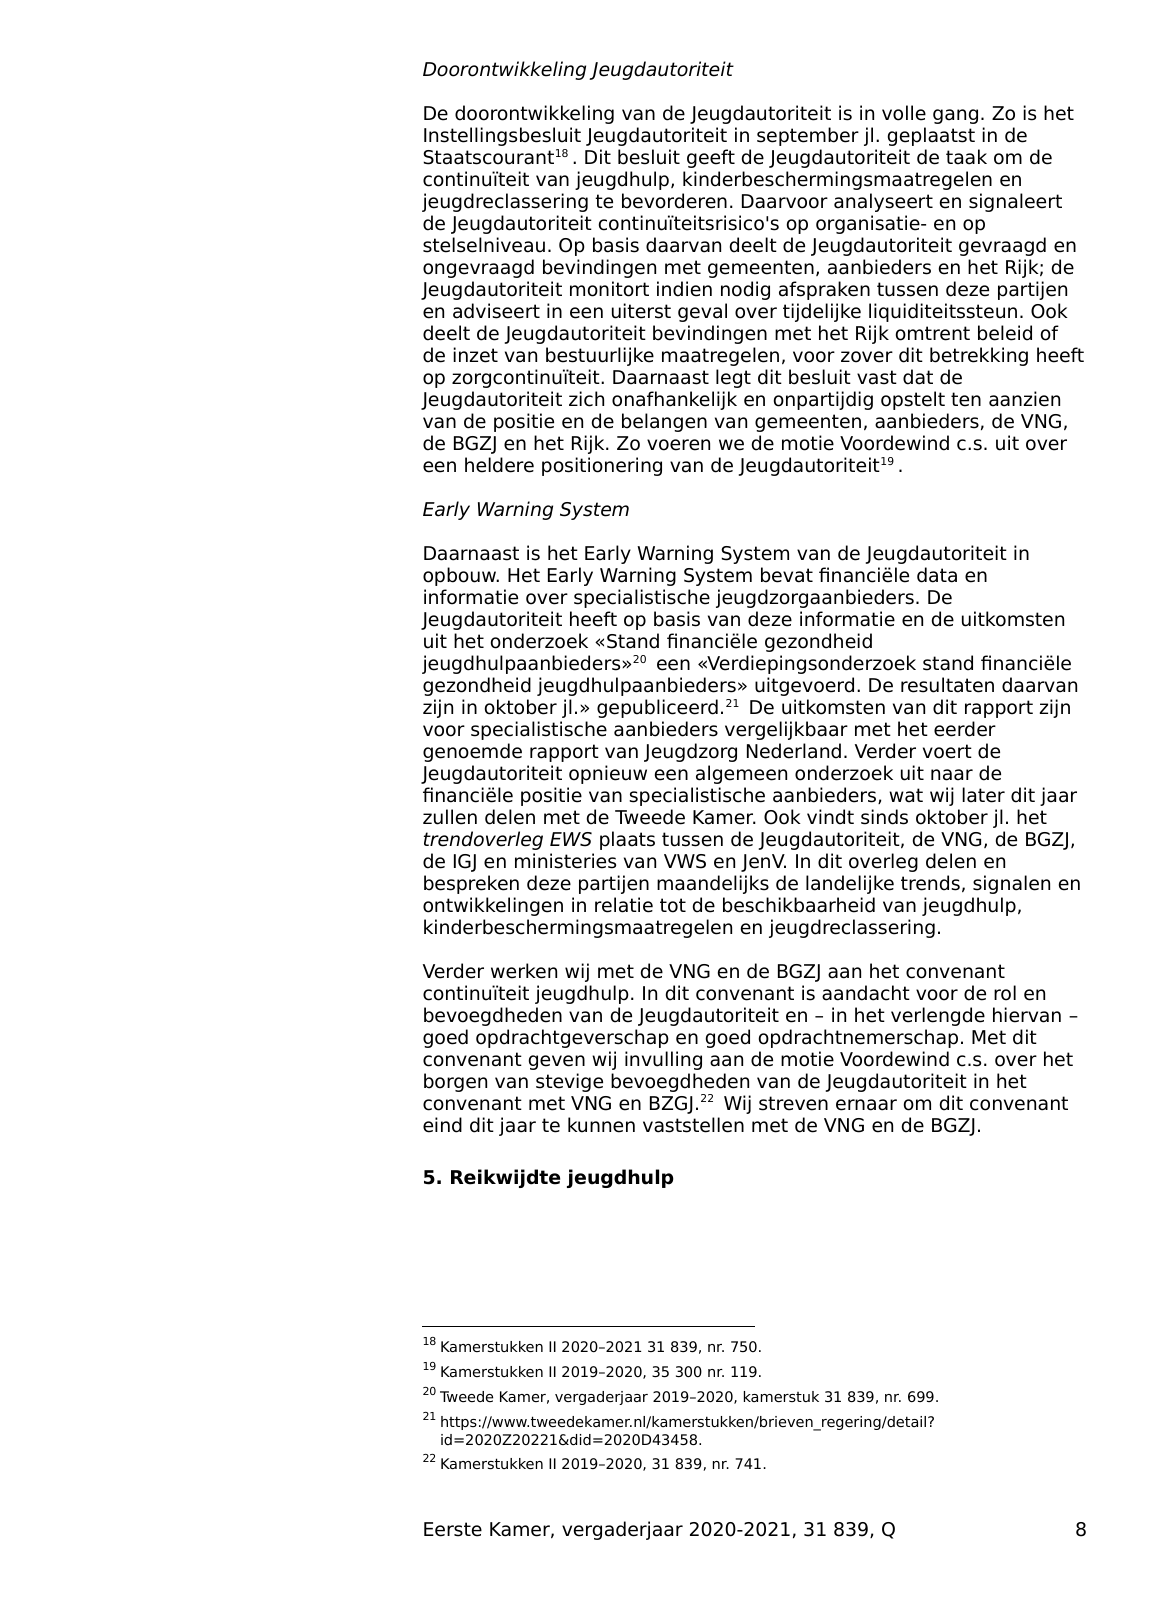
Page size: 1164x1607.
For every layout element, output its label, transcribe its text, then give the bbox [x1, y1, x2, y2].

text Verder werken wij met de VNG en de BGZJ aan het convenant continuïteit jeugdhulp. In dit convenant is aandacht voor de rol en bevoegdheden van de Jeugdautoriteit en – in het verlengde hiervan – goed opdrachtgeverschap en goed opdrachtnemerschap. Met dit convenant geven wij invulling aan de motie Voordewind c.s. over het borgen van stevige bevoegdheden van de Jeugdautoriteit in het convenant met VNG en BZGJ. Wij streven ernaar om dit convenant eind dit jaar te kunnen vaststellen met de VNG en de BGZJ. [422, 961, 1087, 1137]
text Kamerstukken II 2019–2020, 35 300 nr. 119. [422, 1360, 1087, 1382]
subtitle 5. Reikwijdte jeugdhulp [422, 1167, 1087, 1189]
text De doorontwikkeling van de Jeugdautoriteit is in volle gang. Zo is het Instellingsbesluit Jeugdautoriteit in september jl. geplaatst in de Staatscourant. Dit besluit geeft de Jeugdautoriteit de taak om de continuïteit van jeugdhulp, kinderbeschermingsmaatregelen en jeugdreclassering te bevorderen. Daarvoor analyseert en signaleert de Jeugdautoriteit continuïteitsrisico's op organisatie- en op stelselniveau. Op basis daarvan deelt de Jeugdautoriteit gevraagd en ongevraagd bevindingen met gemeenten, aanbieders en het Rijk; de Jeugdautoriteit monitort indien nodig afspraken tussen deze partijen en adviseert in een uiterst geval over tijdelijke liquiditeitssteun. Ook deelt de Jeugdautoriteit bevindingen met het Rijk omtrent beleid of de inzet van bestuurlijke maatregelen, voor zover dit betrekking heeft op zorgcontinuïteit. Daarnaast legt dit besluit vast dat de Jeugdautoriteit zich onafhankelijk en onpartijdig opstelt ten aanzien van de positie en de belangen van gemeenten, aanbieders, de VNG, de BGZJ en het Rijk. Zo voeren we de motie Voordewind c.s. uit over een heldere positionering van de Jeugdautoriteit. [422, 103, 1087, 477]
text https://www.tweedekamer.nl/kamerstukken/brieven_regering/detail?id=2020Z20221&did=2020D43458. [422, 1410, 1087, 1449]
text Tweede Kamer, vergaderjaar 2019–2020, kamerstuk 31 839, nr. 699. [422, 1385, 1087, 1407]
text Kamerstukken II 2019–2020, 31 839, nr. 741. [422, 1452, 1087, 1474]
text Kamerstukken II 2020–2021 31 839, nr. 750. [422, 1335, 1087, 1357]
subtitle Doorontwikkeling Jeugdautoriteit [422, 59, 1087, 81]
text Daarnaast is het Early Warning System van de Jeugdautoriteit in opbouw. Het Early Warning System bevat financiële data en informatie over specialistische jeugdzorgaanbieders. De Jeugdautoriteit heeft op basis van deze informatie en de uitkomsten uit het onderzoek «Stand financiële gezondheid jeugdhulpaanbieders» een «Verdiepingsonderzoek stand financiële gezondheid jeugdhulpaanbieders» uitgevoerd. De resultaten daarvan zijn in oktober jl.» gepubliceerd. De uitkomsten van dit rapport zijn voor specialistische aanbieders vergelijkbaar met het eerder genoemde rapport van Jeugdzorg Nederland. Verder voert de Jeugdautoriteit opnieuw een algemeen onderzoek uit naar de financiële positie van specialistische aanbieders, wat wij later dit jaar zullen delen met de Tweede Kamer. Ook vindt sinds oktober jl. het trendoverleg EWS plaats tussen de Jeugdautoriteit, de VNG, de BGZJ, de IGJ en ministeries van VWS en JenV. In dit overleg delen en bespreken deze partijen maandelijks de landelijke trends, signalen en ontwikkelingen in relatie tot de beschikbaarheid van jeugdhulp, kinderbeschermingsmaatregelen en jeugdreclassering. [422, 543, 1087, 939]
subtitle Early Warning System [422, 499, 1087, 521]
